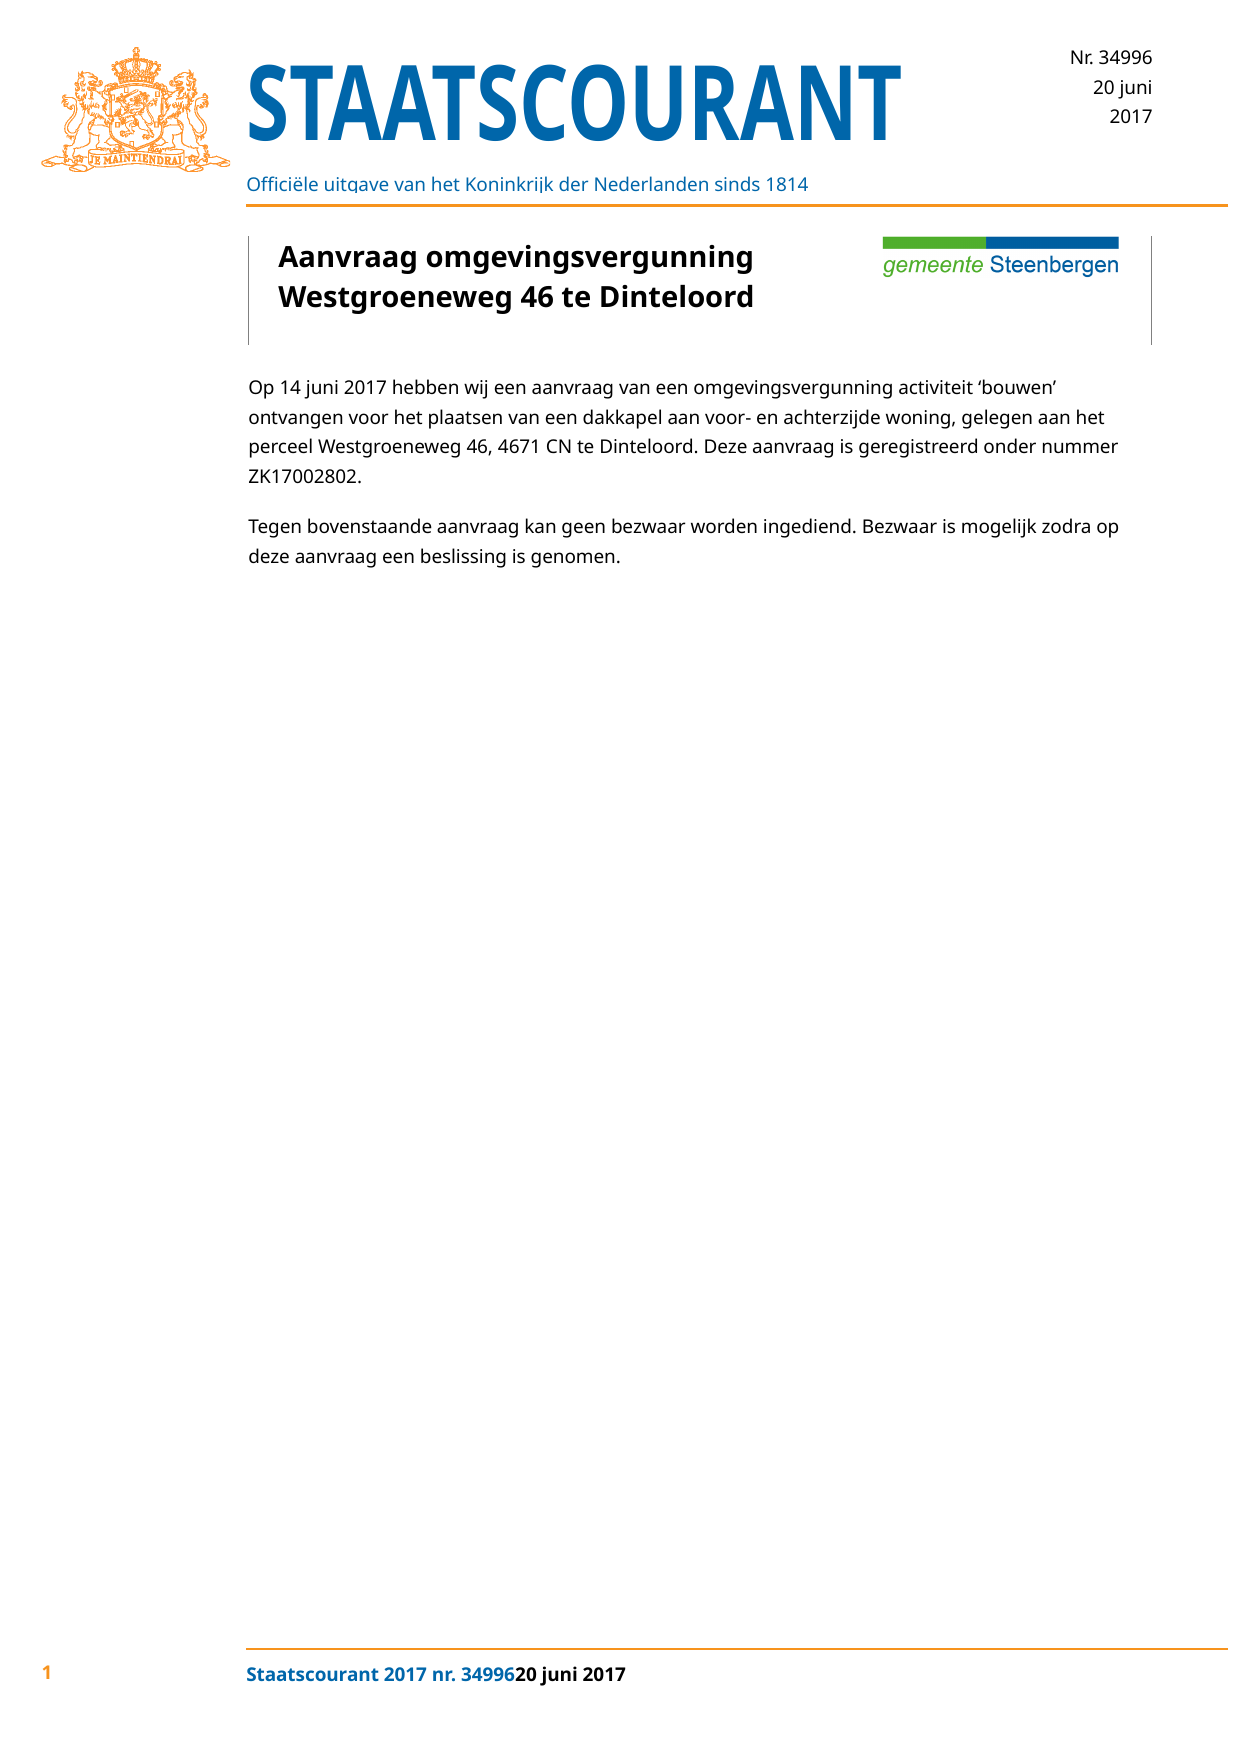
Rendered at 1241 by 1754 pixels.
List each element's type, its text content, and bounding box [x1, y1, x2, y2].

picture [882, 236, 1119, 278]
text Tegen bovenstaande aanvraag kan geen bezwaar worden ingediend. Bezwaar is mogelijk zodra op deze aanvraag een beslissing is genomen. [248, 513, 1152, 569]
table_header Aanvraag omgevingsvergunning Westgroeneweg 46 te Dinteloord [249, 236, 850, 345]
table_header [850, 236, 1151, 345]
picture [41, 47, 231, 172]
text Op 14 juni 2017 hebben wij een aanvraag van een omgevingsvergunning activiteit ‘bouwen’ ontvangen voor het plaatsen van een dakkapel aan voor- en achterzijde woning, gelegen aan het perceel Westgroeneweg 46, 4671 CN te Dinteloord. Deze aanvraag is geregistreerd onder nummer ZK17002802. [248, 374, 1152, 489]
